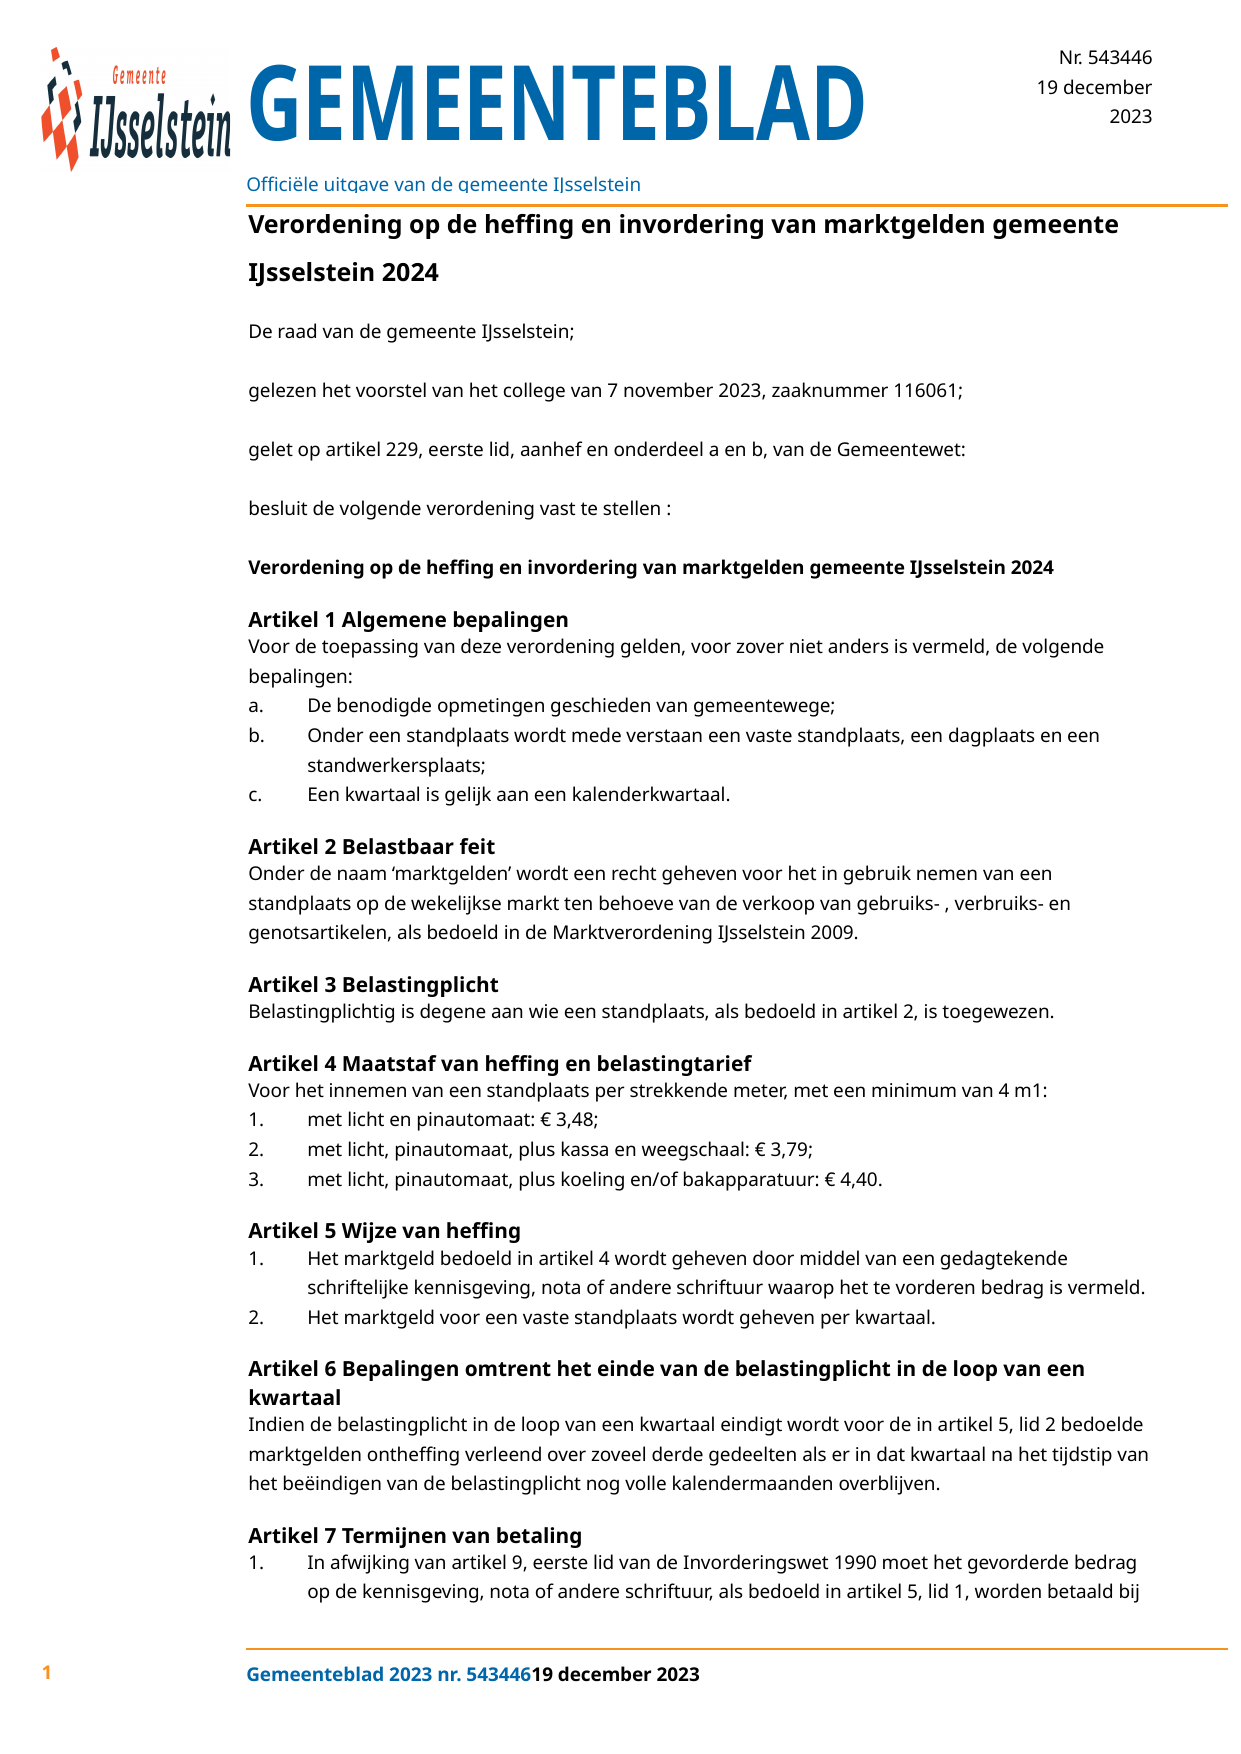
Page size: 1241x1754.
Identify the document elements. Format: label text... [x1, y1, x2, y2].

list met licht en pinautomaat: € 3,48; [248, 1107, 1152, 1132]
text Voor de toepassing van deze verordening gelden, voor zover niet anders is vermeld, de volgende bepalingen: [248, 633, 1152, 689]
list De benodigde opmetingen geschieden van gemeentewege; [248, 693, 1152, 718]
text Artikel 2 Belastbaar feit [248, 832, 1152, 860]
text Indien de belastingplicht in de loop van een kwartaal eindigt wordt voor de in artikel 5, lid 2 bedoelde marktgelden ontheffing verleend over zoveel derde gedeelten als er in dat kwartaal na het tijdstip van het beëindigen van de belastingplicht nog volle kalendermaanden overblijven. [248, 1411, 1152, 1496]
picture [41, 47, 231, 172]
text besluit de volgende verordening vast te stellen : [248, 495, 1152, 521]
text Artikel 1 Algemene bepalingen [248, 605, 1152, 633]
text Artikel 4 Maatstaf van heffing en belastingtarief [248, 1049, 1152, 1077]
text Voor het innemen van een standplaats per strekkende meter, met een minimum van 4 m1: [248, 1077, 1152, 1103]
text Onder de naam ‘marktgelden’ wordt een recht geheven voor het in gebruik nemen van een standplaats op de wekelijkse markt ten behoeve van de verkoop van gebruiks- , verbruiks- en genotsartikelen, als bedoeld in de Marktverordening IJsselstein 2009. [248, 860, 1152, 945]
text Artikel 3 Belastingplicht [248, 970, 1152, 998]
text gelet op artikel 229, eerste lid, aanhef en onderdeel a en b, van de Gemeentewet: [248, 436, 1152, 462]
list In afwijking van artikel 9, eerste lid van de Invorderingswet 1990 moet het gevorderde bedrag op de kennisgeving, nota of andere schriftuur, als bedoeld in artikel 5, lid 1, worden betaald bij [248, 1549, 1152, 1604]
list met licht, pinautomaat, plus kassa en weegschaal: € 3,79; [248, 1136, 1152, 1162]
text Belastingplichtig is degene aan wie een standplaats, als bedoeld in artikel 2, is toegewezen. [248, 998, 1152, 1024]
text Artikel 5 Wijze van heffing [248, 1216, 1152, 1245]
text De raad van de gemeente IJsselstein; [248, 318, 1152, 344]
text gelezen het voorstel van het college van 7 november 2023, zaaknummer 116061; [248, 377, 1152, 403]
list met licht, pinautomaat, plus koeling en/of bakapparatuur: € 4,40. [248, 1166, 1152, 1192]
list Onder een standplaats wordt mede verstaan een vaste standplaats, een dagplaats en een standwerkersplaats; [248, 722, 1152, 777]
list Het marktgeld voor een vaste standplaats wordt geheven per kwartaal. [248, 1304, 1152, 1329]
text Artikel 6 Bepalingen omtrent het einde van de belastingplicht in de loop van een kwartaal [248, 1354, 1152, 1411]
text Artikel 7 Termijnen van betaling [248, 1521, 1152, 1549]
list Het marktgeld bedoeld in artikel 4 wordt geheven door middel van een gedagtekende schriftelijke kennisgeving, nota of andere schriftuur waarop het te vorderen bedrag is vermeld. [248, 1245, 1152, 1300]
list Een kwartaal is gelijk aan een kalenderkwartaal. [248, 781, 1152, 807]
text Verordening op de heffing en invordering van marktgelden gemeente IJsselstein 2024 [248, 554, 1152, 580]
text Verordening op de heffing en invordering van marktgelden gemeente IJsselstein 2024 [248, 207, 1152, 288]
